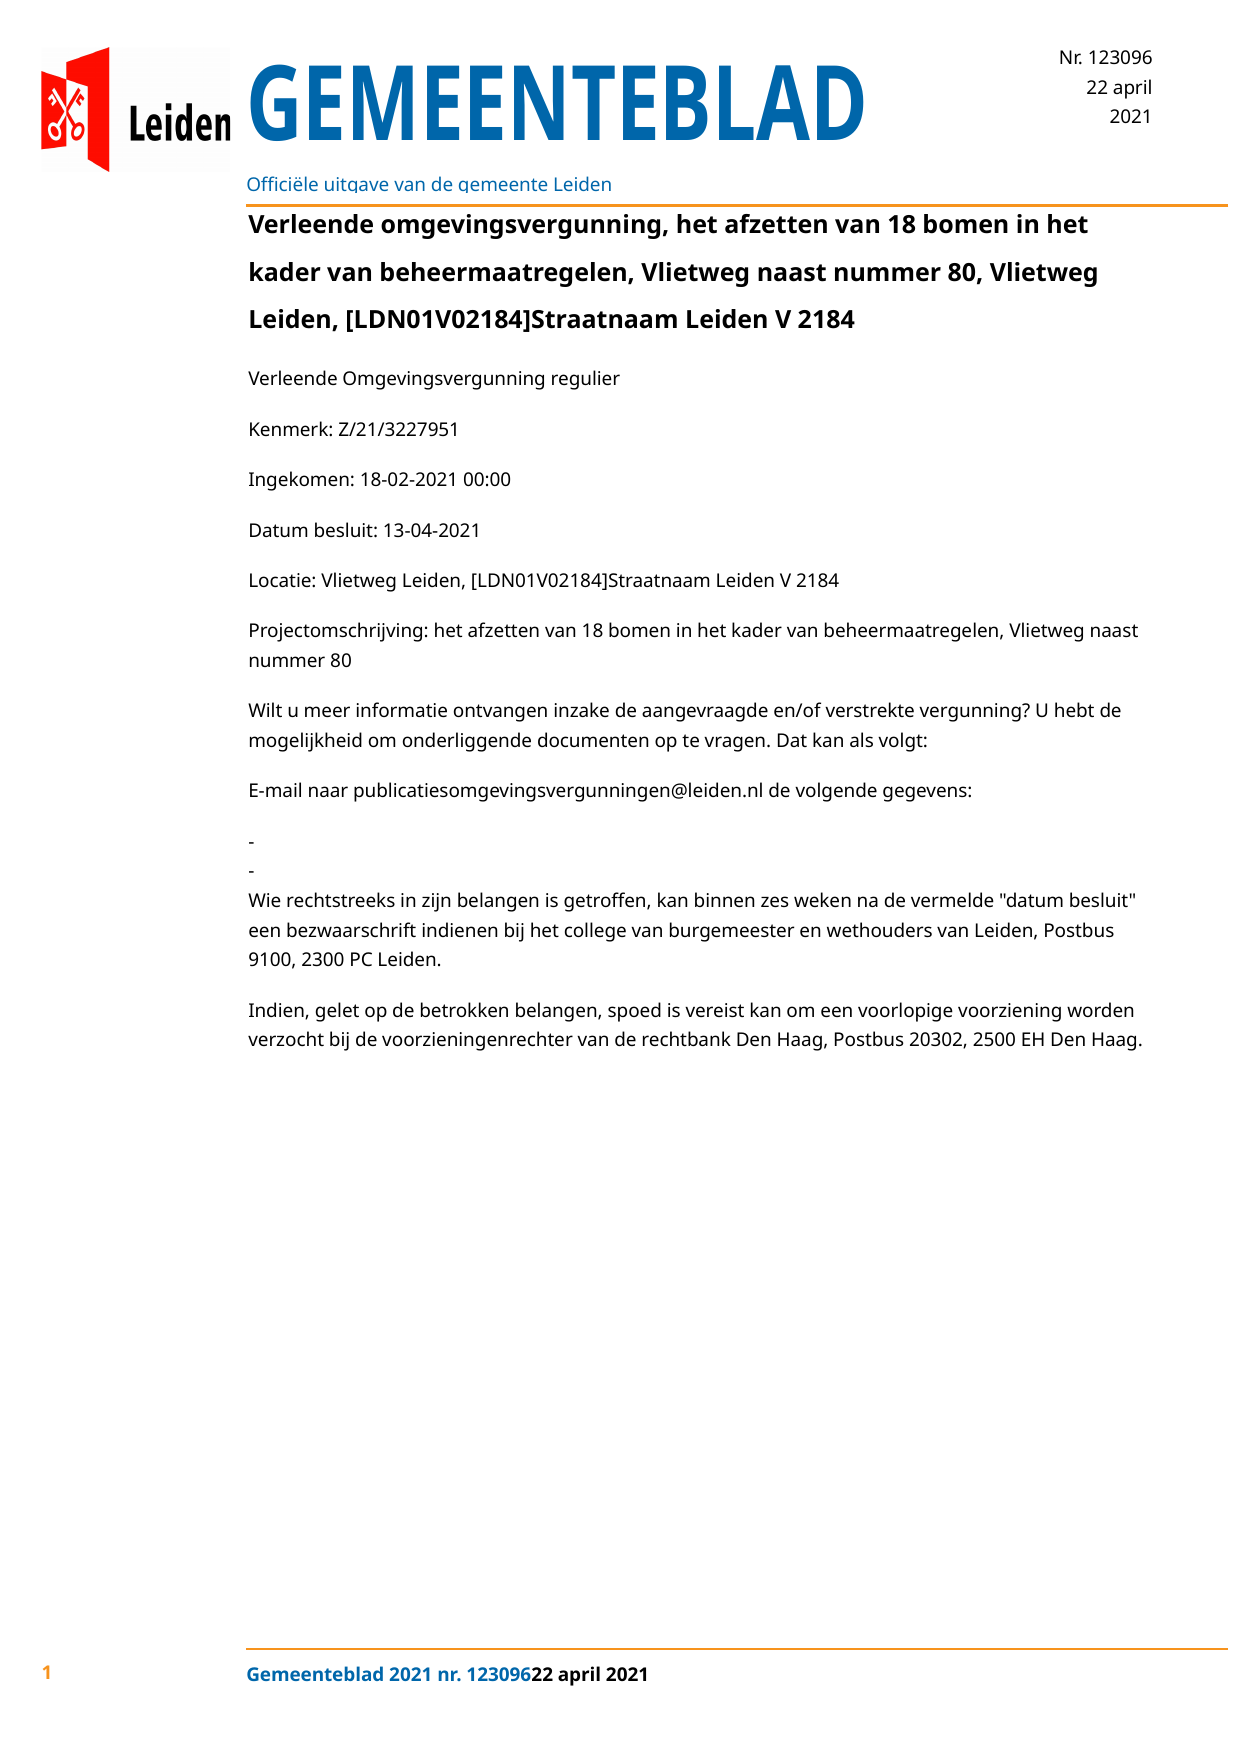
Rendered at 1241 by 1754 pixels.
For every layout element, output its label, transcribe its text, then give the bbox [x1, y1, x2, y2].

picture [41, 47, 231, 172]
text Projectomschrijving: het afzetten van 18 bomen in het kader van beheermaatregelen, Vlietweg naast nummer 80 [248, 618, 1152, 673]
text Wilt u meer informatie ontvangen inzake de aangevraagde en/of verstrekte vergunning? U hebt de mogelijkheid om onderliggende documenten op te vragen. Dat kan als volgt: [248, 698, 1152, 753]
text Kenmerk: Z/21/3227951 [248, 416, 1152, 442]
text Wie rechtstreeks in zijn belangen is getroffen, kan binnen zes weken na de vermelde "datum besluit" een bezwaarschrift indienen bij het college van burgemeester en wethouders van Leiden, Postbus 9100, 2300 PC Leiden. [248, 887, 1152, 972]
text E-mail naar publicatiesomgevingsvergunningen@leiden.nl de volgende gegevens: [248, 778, 1152, 803]
text Verleende omgevingsvergunning, het afzetten van 18 bomen in het kader van beheermaatregelen, Vlietweg naast nummer 80, Vlietweg Leiden, [LDN01V02184]Straatnaam Leiden V 2184 [248, 207, 1152, 336]
text Ingekomen: 18-02-2021 00:00 [248, 466, 1152, 492]
text Indien, gelet op de betrokken belangen, spoed is vereist kan om een voorlopige voorziening worden verzocht bij de voorzieningenrechter van de rechtbank Den Haag, Postbus 20302, 2500 EH Den Haag. [248, 997, 1152, 1052]
text Locatie: Vlietweg Leiden, [LDN01V02184]Straatnaam Leiden V 2184 [248, 567, 1152, 593]
text Datum besluit: 13-04-2021 [248, 517, 1152, 542]
text Verleende Omgevingsvergunning regulier [248, 366, 1152, 391]
